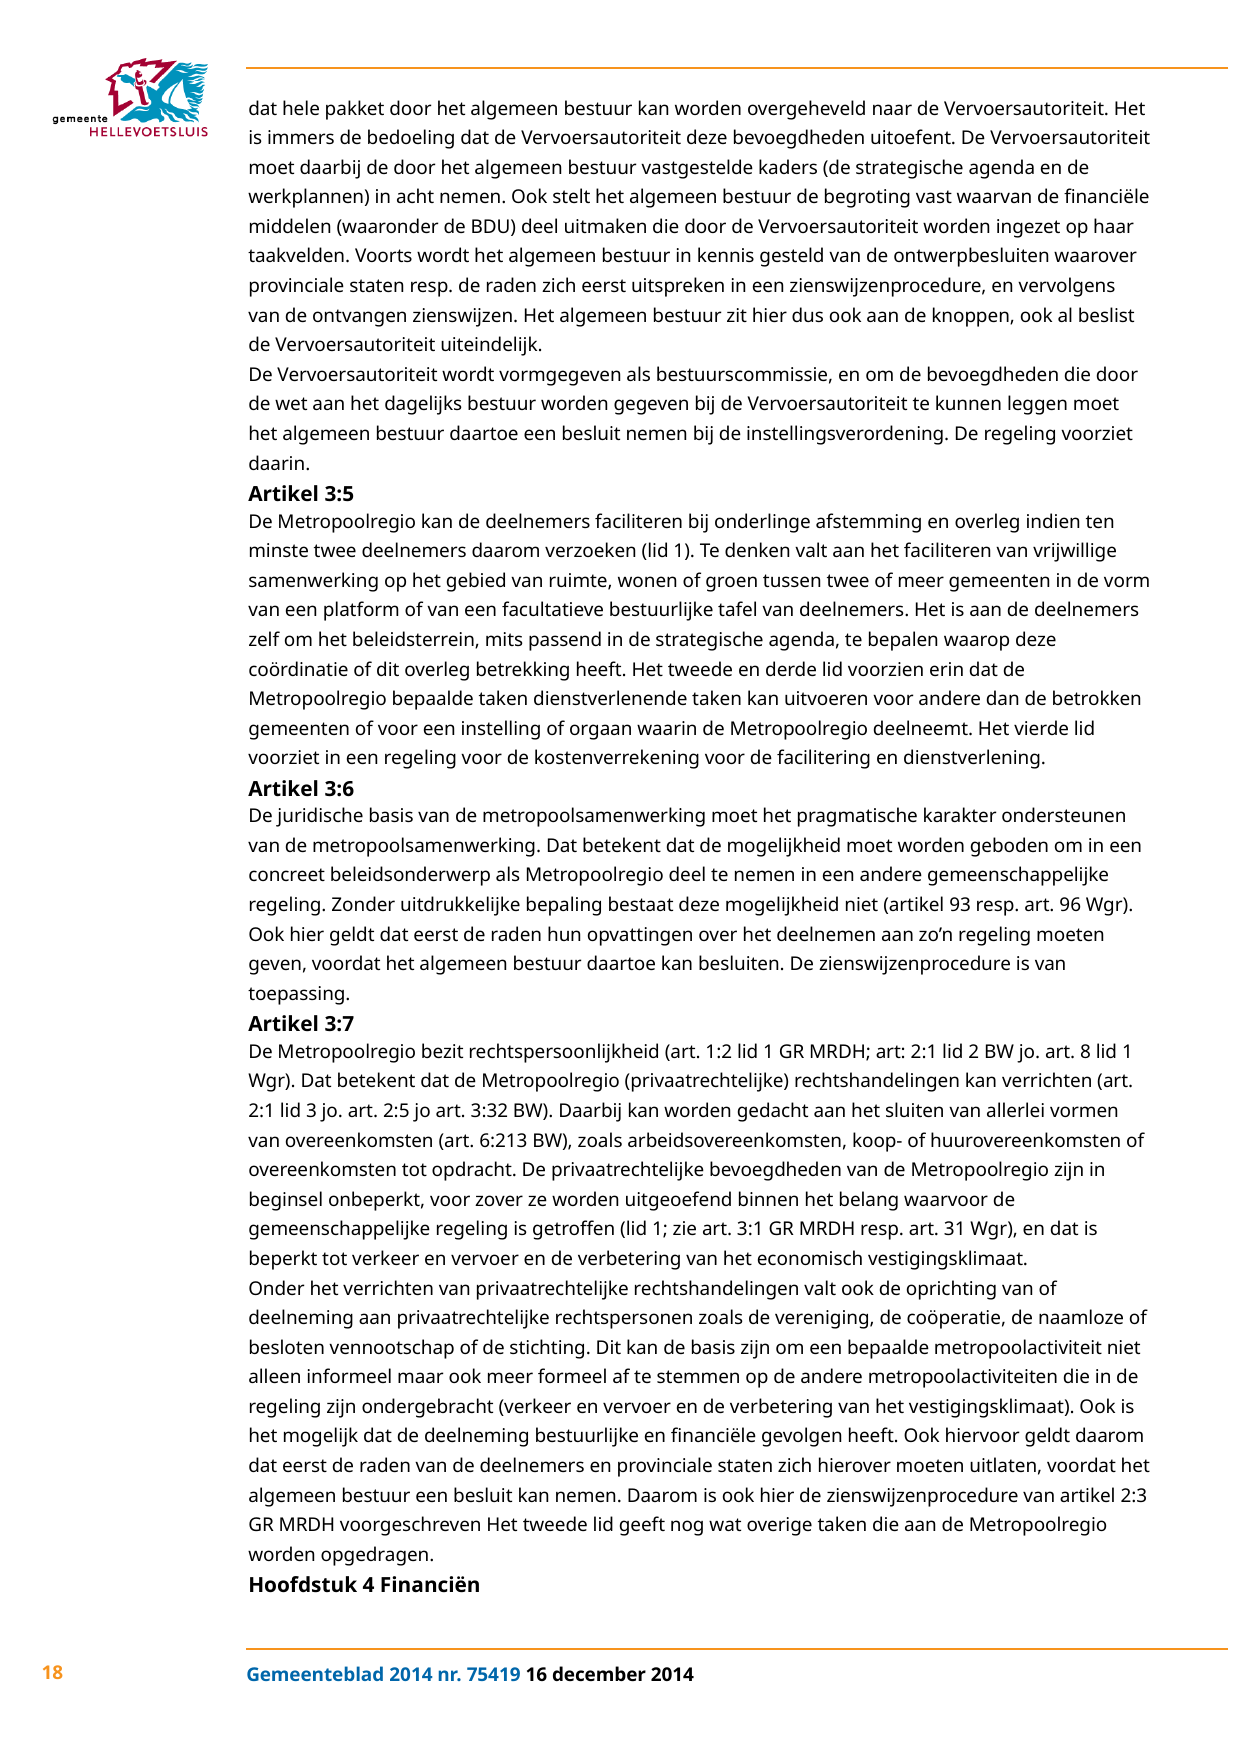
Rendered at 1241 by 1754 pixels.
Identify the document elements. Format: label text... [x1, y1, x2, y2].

text Artikel 3:6 [248, 774, 1152, 802]
text Artikel 3:7 [248, 1009, 1152, 1038]
text Hoofdstuk 4 Financiën [248, 1571, 1152, 1599]
text De Vervoersautoriteit wordt vormgegeven als bestuurscommissie, en om de bevoegdheden die door de wet aan het dagelijks bestuur worden gegeven bij de Vervoersautoriteit te kunnen leggen moet het algemeen bestuur daartoe een besluit nemen bij de instellingsverordening. De regeling voorziet daarin. [248, 361, 1152, 476]
text De Metropoolregio bezit rechtspersoonlijkheid (art. 1:2 lid 1 GR MRDH; art: 2:1 lid 2 BW jo. art. 8 lid 1 Wgr). Dat betekent dat de Metropoolregio (privaatrechtelijke) rechtshandelingen kan verrichten (art. 2:1 lid 3 jo. art. 2:5 jo art. 3:32 BW). Daarbij kan worden gedacht aan het sluiten van allerlei vormen van overeenkomsten (art. 6:213 BW), zoals arbeidsovereenkomsten, koop- of huurovereenkomsten of overeenkomsten tot opdracht. De privaatrechtelijke bevoegdheden van de Metropoolregio zijn in beginsel onbeperkt, voor zover ze worden uitgeoefend binnen het belang waarvoor de gemeenschappelijke regeling is getroffen (lid 1; zie art. 3:1 GR MRDH resp. art. 31 Wgr), en dat is beperkt tot verkeer en vervoer en de verbetering van het economisch vestigingsklimaat. [248, 1038, 1152, 1271]
text Artikel 3:5 [248, 479, 1152, 508]
text De Metropoolregio kan de deelnemers faciliteren bij onderlinge afstemming en overleg indien ten minste twee deelnemers daarom verzoeken (lid 1). Te denken valt aan het faciliteren van vrijwillige samenwerking op het gebied van ruimte, wonen of groen tussen twee of meer gemeenten in de vorm van een platform of van een facultatieve bestuurlijke tafel van deelnemers. Het is aan de deelnemers zelf om het beleidsterrein, mits passend in de strategische agenda, te bepalen waarop deze coördinatie of dit overleg betrekking heeft. Het tweede en derde lid voorzien erin dat de Metropoolregio bepaalde taken dienstverlenende taken kan uitvoeren voor andere dan de betrokken gemeenten of voor een instelling of orgaan waarin de Metropoolregio deelneemt. Het vierde lid voorziet in een regeling voor de kostenverrekening voor de facilitering en dienstverlening. [248, 508, 1152, 770]
text dat hele pakket door het algemeen bestuur kan worden overgeheveld naar de Vervoersautoriteit. Het is immers de bedoeling dat de Vervoersautoriteit deze bevoegdheden uitoefent. De Vervoersautoriteit moet daarbij de door het algemeen bestuur vastgestelde kaders (de strategische agenda en de werkplannen) in acht nemen. Ook stelt het algemeen bestuur de begroting vast waarvan de financiële middelen (waaronder de BDU) deel uitmaken die door de Vervoersautoriteit worden ingezet op haar taakvelden. Voorts wordt het algemeen bestuur in kennis gesteld van de ontwerpbesluiten waarover provinciale staten resp. de raden zich eerst uitspreken in een zienswijzenprocedure, en vervolgens van de ontvangen zienswijzen. Het algemeen bestuur zit hier dus ook aan de knoppen, ook al beslist de Vervoersautoriteit uiteindelijk. [248, 95, 1152, 357]
text Onder het verrichten van privaatrechtelijke rechtshandelingen valt ook de oprichting van of deelneming aan privaatrechtelijke rechtspersonen zoals de vereniging, de coöperatie, de naamloze of besloten vennootschap of de stichting. Dit kan de basis zijn om een bepaalde metropoolactiviteit niet alleen informeel maar ook meer formeel af te stemmen op de andere metropoolactiviteiten die in de regeling zijn ondergebracht (verkeer en vervoer en de verbetering van het vestigingsklimaat). Ook is het mogelijk dat de deelneming bestuurlijke en financiële gevolgen heeft. Ook hiervoor geldt daarom dat eerst de raden van de deelnemers en provinciale staten zich hierover moeten uitlaten, voordat het algemeen bestuur een besluit kan nemen. Daarom is ook hier de zienswijzenprocedure van artikel 2:3 GR MRDH voorgeschreven Het tweede lid geeft nog wat overige taken die aan de Metropoolregio worden opgedragen. [248, 1275, 1152, 1567]
picture [41, 47, 231, 154]
text De juridische basis van de metropoolsamenwerking moet het pragmatische karakter ondersteunen van de metropoolsamenwerking. Dat betekent dat de mogelijkheid moet worden geboden om in een concreet beleidsonderwerp als Metropoolregio deel te nemen in een andere gemeenschappelijke regeling. Zonder uitdrukkelijke bepaling bestaat deze mogelijkheid niet (artikel 93 resp. art. 96 Wgr). Ook hier geldt dat eerst de raden hun opvattingen over het deelnemen aan zo’n regeling moeten geven, voordat het algemeen bestuur daartoe kan besluiten. De zienswijzenprocedure is van toepassing. [248, 802, 1152, 1006]
